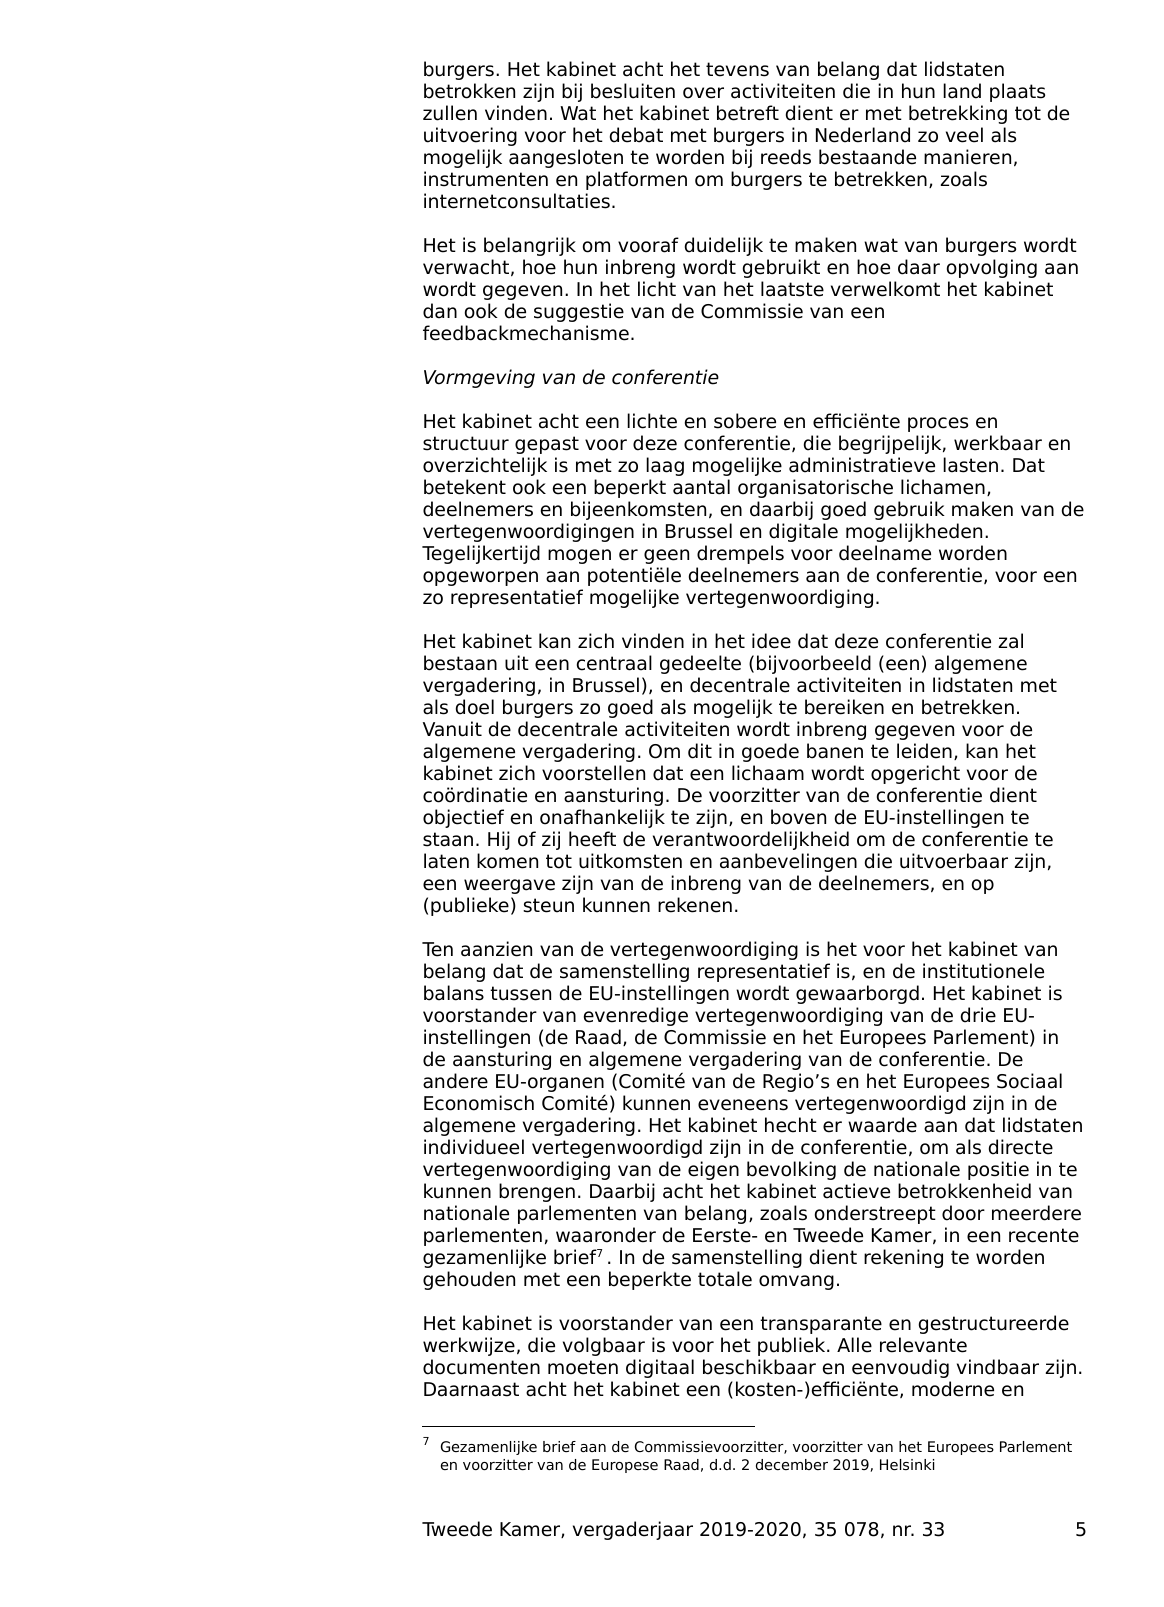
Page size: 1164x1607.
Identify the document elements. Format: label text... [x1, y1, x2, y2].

subtitle Vormgeving van de conferentie [422, 367, 1087, 389]
text Gezamenlijke brief aan de Commissievoorzitter, voorzitter van het Europees Parlement en voorzitter van de Europese Raad, d.d. 2 december 2019, Helsinki [422, 1435, 1087, 1474]
text Ten aanzien van de vertegenwoordiging is het voor het kabinet van belang dat de samenstelling representatief is, en de institutionele balans tussen de EU-instellingen wordt gewaarborgd. Het kabinet is voorstander van evenredige vertegenwoordiging van de drie EU-instellingen (de Raad, de Commissie en het Europees Parlement) in de aansturing en algemene vergadering van de conferentie. De andere EU-organen (Comité van de Regio’s en het Europees Sociaal Economisch Comité) kunnen eveneens vertegenwoordigd zijn in de algemene vergadering. Het kabinet hecht er waarde aan dat lidstaten individueel vertegenwoordigd zijn in de conferentie, om als directe vertegenwoordiging van de eigen bevolking de nationale positie in te kunnen brengen. Daarbij acht het kabinet actieve betrokkenheid van nationale parlementen van belang, zoals onderstreept door meerdere parlementen, waaronder de Eerste- en Tweede Kamer, in een recente gezamenlijke brief. In de samenstelling dient rekening te worden gehouden met een beperkte totale omvang. [422, 939, 1087, 1291]
text Het kabinet acht een lichte en sobere en efficiënte proces en structuur gepast voor deze conferentie, die begrijpelijk, werkbaar en overzichtelijk is met zo laag mogelijke administratieve lasten. Dat betekent ook een beperkt aantal organisatorische lichamen, deelnemers en bijeenkomsten, en daarbij goed gebruik maken van de vertegenwoordigingen in Brussel en digitale mogelijkheden. Tegelijkertijd mogen er geen drempels voor deelname worden opgeworpen aan potentiële deelnemers aan de conferentie, voor een zo representatief mogelijke vertegenwoordiging. [422, 411, 1087, 609]
text Het is belangrijk om vooraf duidelijk te maken wat van burgers wordt verwacht, hoe hun inbreng wordt gebruikt en hoe daar opvolging aan wordt gegeven. In het licht van het laatste verwelkomt het kabinet dan ook de suggestie van de Commissie van een feedbackmechanisme. [422, 235, 1087, 345]
text Het kabinet is voorstander van een transparante en gestructureerde werkwijze, die volgbaar is voor het publiek. Alle relevante documenten moeten digitaal beschikbaar en eenvoudig vindbaar zijn. Daarnaast acht het kabinet een (kosten-)efficiënte, moderne en [422, 1313, 1087, 1401]
text burgers. Het kabinet acht het tevens van belang dat lidstaten betrokken zijn bij besluiten over activiteiten die in hun land plaats zullen vinden. Wat het kabinet betreft dient er met betrekking tot de uitvoering voor het debat met burgers in Nederland zo veel als mogelijk aangesloten te worden bij reeds bestaande manieren, instrumenten en platformen om burgers te betrekken, zoals internetconsultaties. [422, 59, 1087, 213]
text Het kabinet kan zich vinden in het idee dat deze conferentie zal bestaan uit een centraal gedeelte (bijvoorbeeld (een) algemene vergadering, in Brussel), en decentrale activiteiten in lidstaten met als doel burgers zo goed als mogelijk te bereiken en betrekken. Vanuit de decentrale activiteiten wordt inbreng gegeven voor de algemene vergadering. Om dit in goede banen te leiden, kan het kabinet zich voorstellen dat een lichaam wordt opgericht voor de coördinatie en aansturing. De voorzitter van de conferentie dient objectief en onafhankelijk te zijn, en boven de EU-instellingen te staan. Hij of zij heeft de verantwoordelijkheid om de conferentie te laten komen tot uitkomsten en aanbevelingen die uitvoerbaar zijn, een weergave zijn van de inbreng van de deelnemers, en op (publieke) steun kunnen rekenen. [422, 631, 1087, 917]
